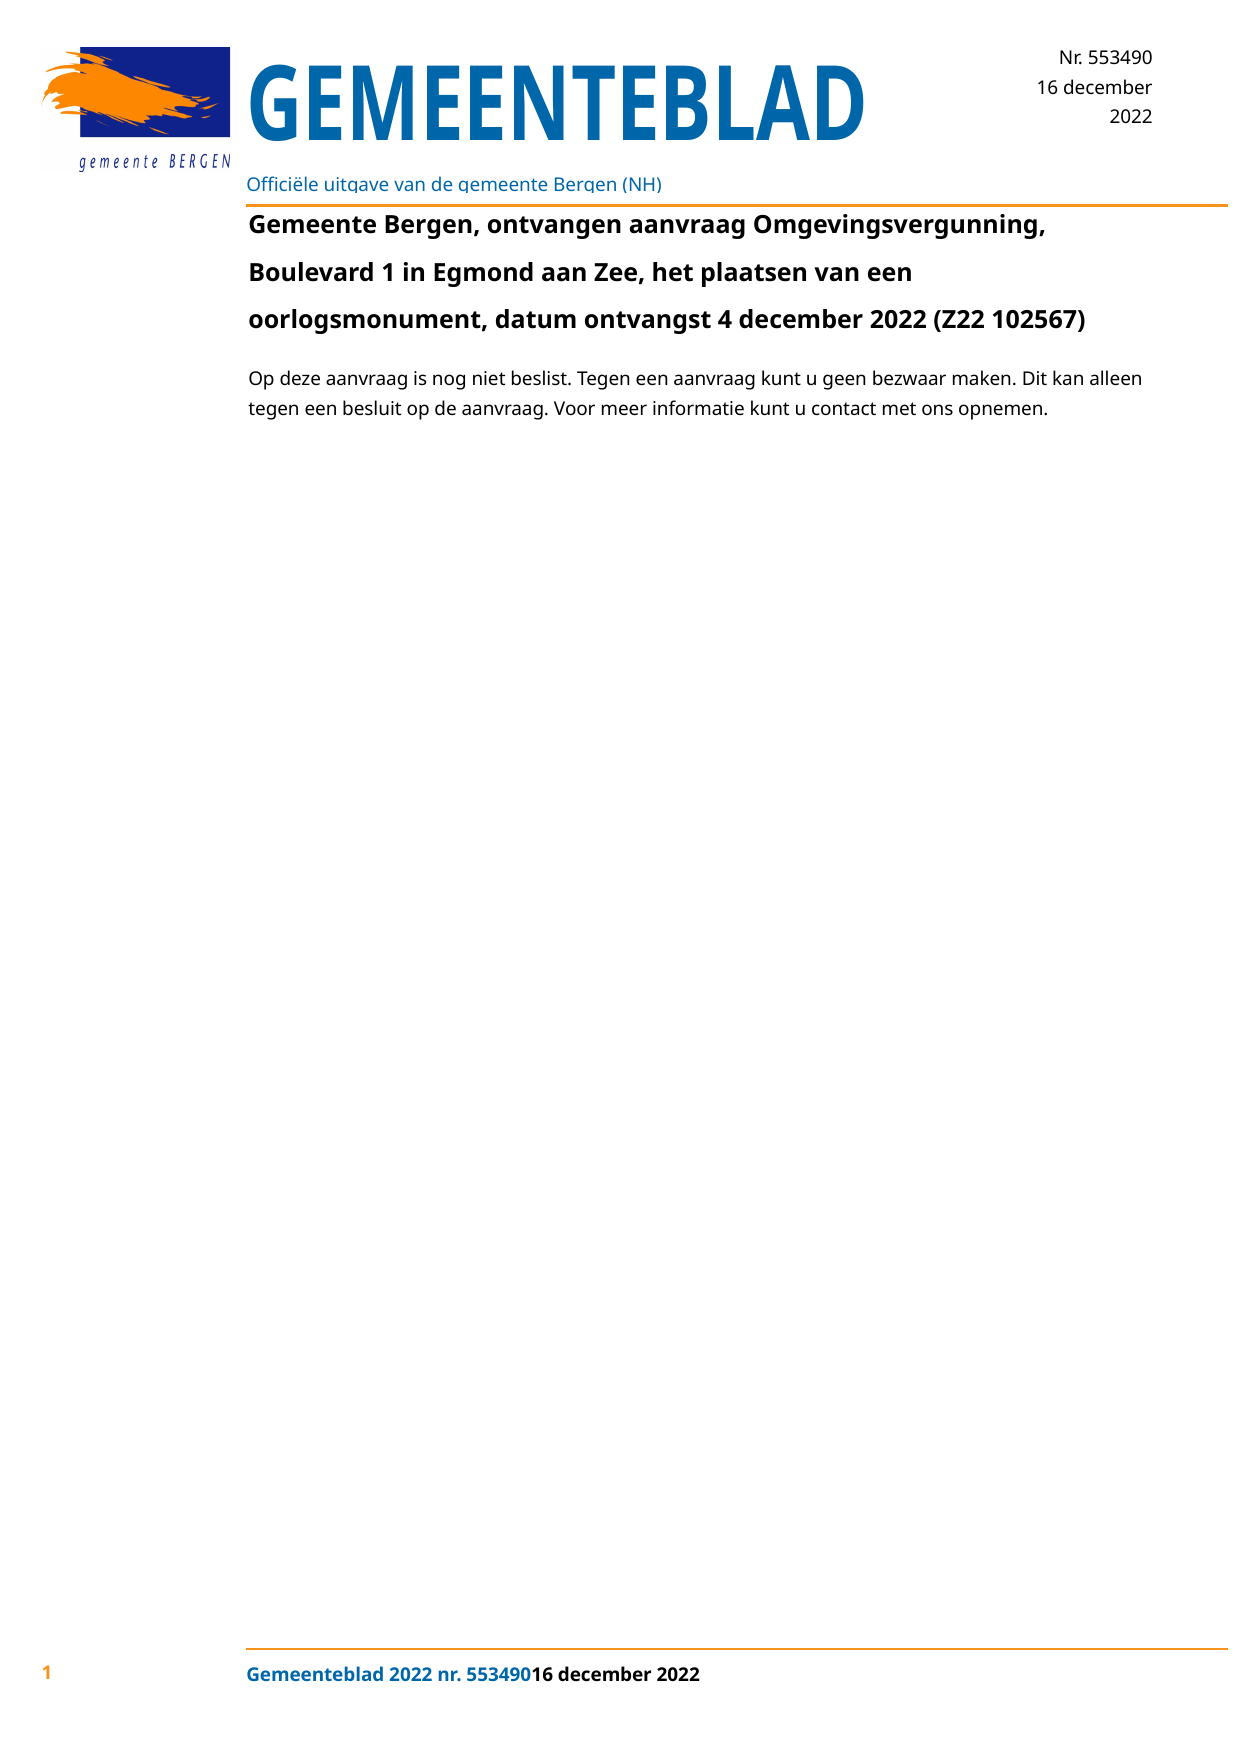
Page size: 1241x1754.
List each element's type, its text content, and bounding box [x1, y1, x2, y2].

text Gemeente Bergen, ontvangen aanvraag Omgevingsvergunning, Boulevard 1 in Egmond aan Zee, het plaatsen van een oorlogsmonument, datum ontvangst 4 december 2022 (Z22 102567) [248, 207, 1152, 336]
picture [41, 47, 231, 172]
text Op deze aanvraag is nog niet beslist. Tegen een aanvraag kunt u geen bezwaar maken. Dit kan alleen tegen een besluit op de aanvraag. Voor meer informatie kunt u contact met ons opnemen. [248, 366, 1152, 421]
